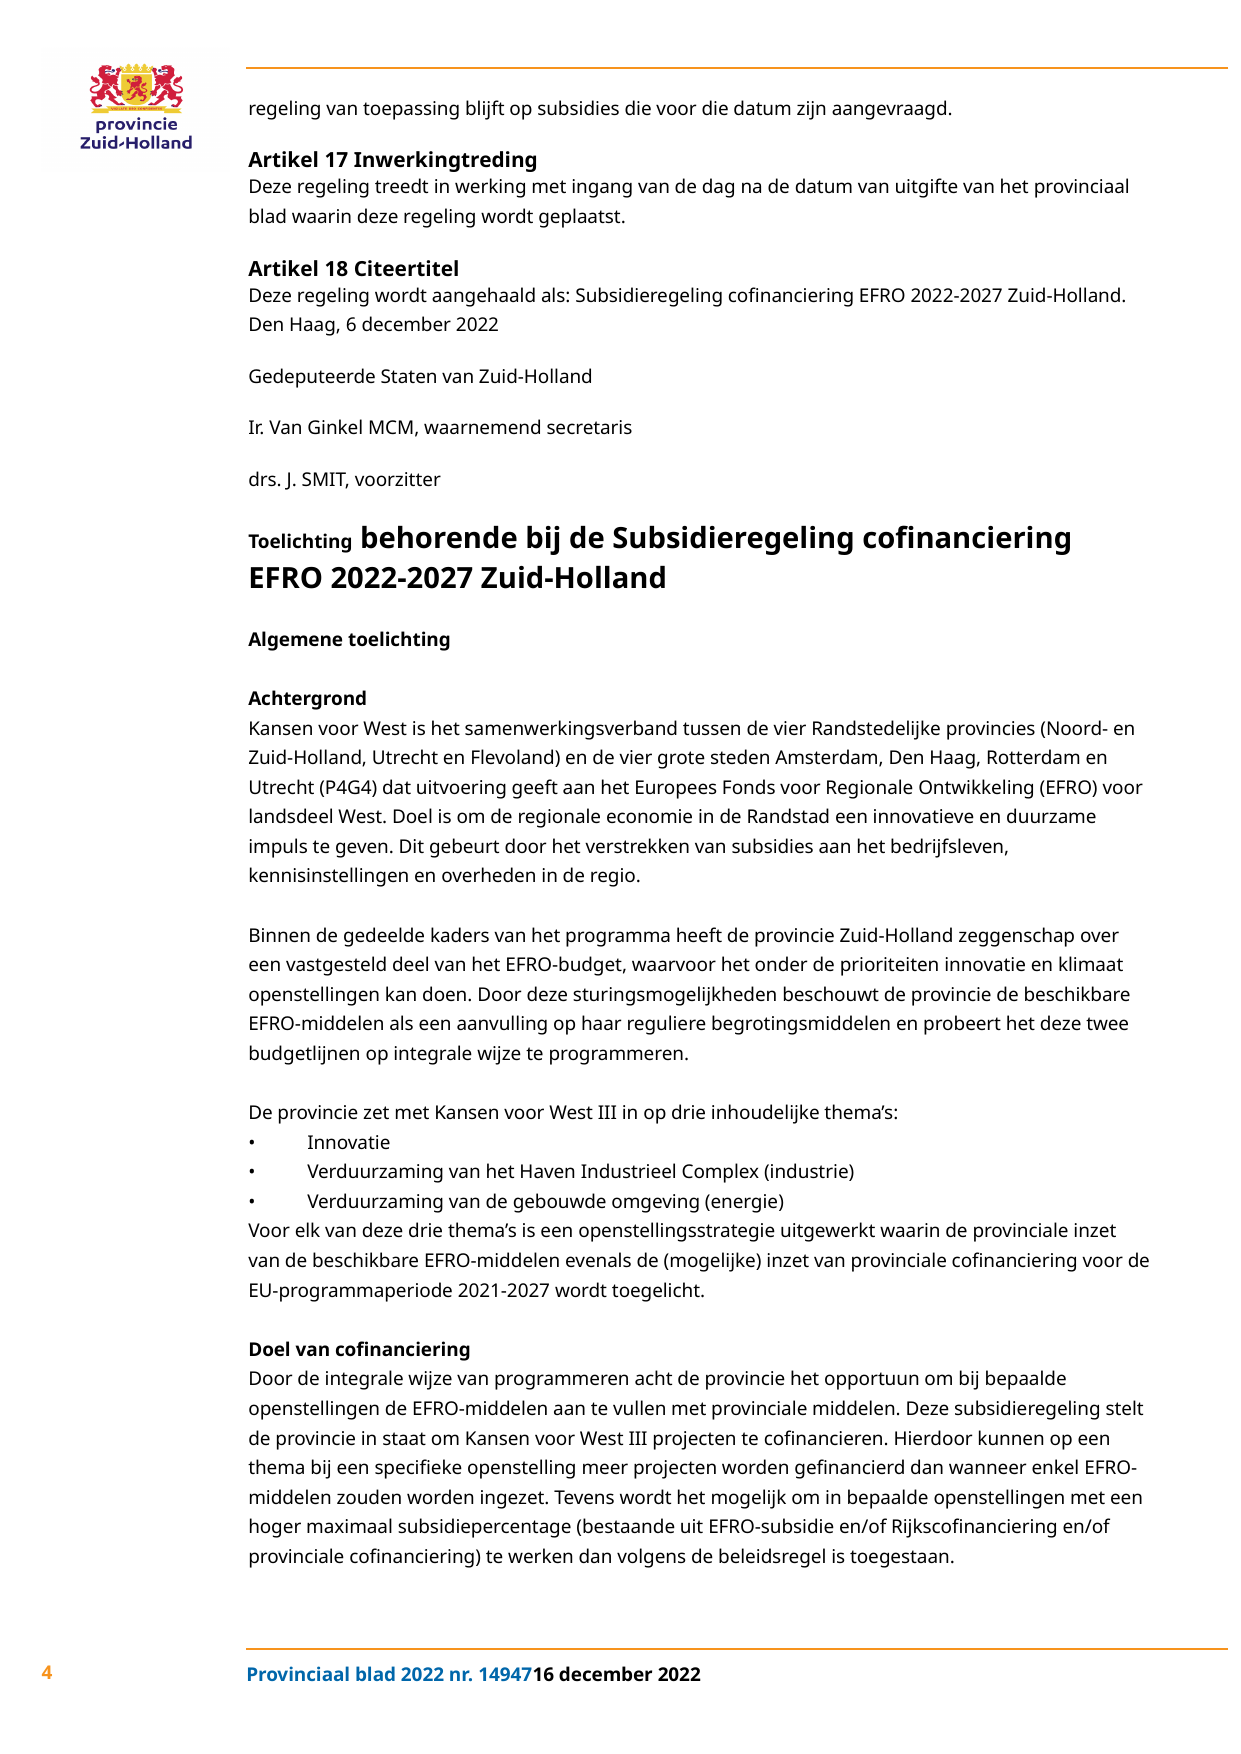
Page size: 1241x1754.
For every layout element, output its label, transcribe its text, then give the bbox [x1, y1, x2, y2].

text De provincie zet met Kansen voor West III in op drie inhoudelijke thema’s: [248, 1099, 1152, 1125]
text regeling van toepassing blijft op subsidies die voor die datum zijn aangevraagd. [248, 95, 1152, 121]
list Verduurzaming van de gebouwde omgeving (energie) [248, 1188, 1152, 1214]
text Ir. Van Ginkel MCM, waarnemend secretaris [248, 414, 1152, 440]
text Doel van cofinanciering [248, 1336, 1152, 1362]
text Toelichting behorende bij de Subsidieregeling cofinanciering EFRO 2022-2027 Zuid-Holland [248, 517, 1152, 597]
text Artikel 18 Citeertitel [248, 254, 1152, 282]
picture [41, 47, 231, 172]
text Door de integrale wijze van programmeren acht de provincie het opportuun om bij bepaalde openstellingen de EFRO-middelen aan te vullen met provinciale middelen. Deze subsidieregeling stelt de provincie in staat om Kansen voor West III projecten te cofinancieren. Hierdoor kunnen op een thema bij een specifieke openstelling meer projecten worden gefinancierd dan wanneer enkel EFRO-middelen zouden worden ingezet. Tevens wordt het mogelijk om in bepaalde openstellingen met een hoger maximaal subsidiepercentage (bestaande uit EFRO-subsidie en/of Rijkscofinanciering en/of provinciale cofinanciering) te werken dan volgens de beleidsregel is toegestaan. [248, 1366, 1152, 1569]
text Den Haag, 6 december 2022 [248, 312, 1152, 337]
text Voor elk van deze drie thema’s is een openstellingsstrategie uitgewerkt waarin de provinciale inzet van de beschikbare EFRO-middelen evenals de (mogelijke) inzet van provinciale cofinanciering voor de EU-programmaperiode 2021-2027 wordt toegelicht. [248, 1218, 1152, 1303]
text Gedeputeerde Staten van Zuid-Holland [248, 363, 1152, 389]
text Deze regeling treedt in werking met ingang van de dag na de datum van uitgifte van het provinciaal blad waarin deze regeling wordt geplaatst. [248, 174, 1152, 229]
list Verduurzaming van het Haven Industrieel Complex (industrie) [248, 1158, 1152, 1184]
text Kansen voor West is het samenwerkingsverband tussen de vier Randstedelijke provincies (Noord- en Zuid-Holland, Utrecht en Flevoland) en de vier grote steden Amsterdam, Den Haag, Rotterdam en Utrecht (P4G4) dat uitvoering geeft aan het Europees Fonds voor Regionale Ontwikkeling (EFRO) voor landsdeel West. Doel is om de regionale economie in de Randstad een innovatieve en duurzame impuls te geven. Dit gebeurt door het verstrekken van subsidies aan het bedrijfsleven, kennisinstellingen en overheden in de regio. [248, 715, 1152, 888]
text Achtergrond [248, 685, 1152, 711]
text drs. J. SMIT, voorzitter [248, 466, 1152, 492]
text Artikel 17 Inwerkingtreding [248, 145, 1152, 174]
list Innovatie [248, 1129, 1152, 1155]
text Binnen de gedeelde kaders van het programma heeft de provincie Zuid-Holland zeggenschap over een vastgesteld deel van het EFRO-budget, waarvoor het onder de prioriteiten innovatie en klimaat openstellingen kan doen. Door deze sturingsmogelijkheden beschouwt de provincie de beschikbare EFRO-middelen als een aanvulling op haar reguliere begrotingsmiddelen en probeert het deze twee budgetlijnen op integrale wijze te programmeren. [248, 922, 1152, 1066]
text Algemene toelichting [248, 626, 1152, 652]
text Deze regeling wordt aangehaald als: Subsidieregeling cofinanciering EFRO 2022-2027 Zuid-Holland. [248, 282, 1152, 308]
